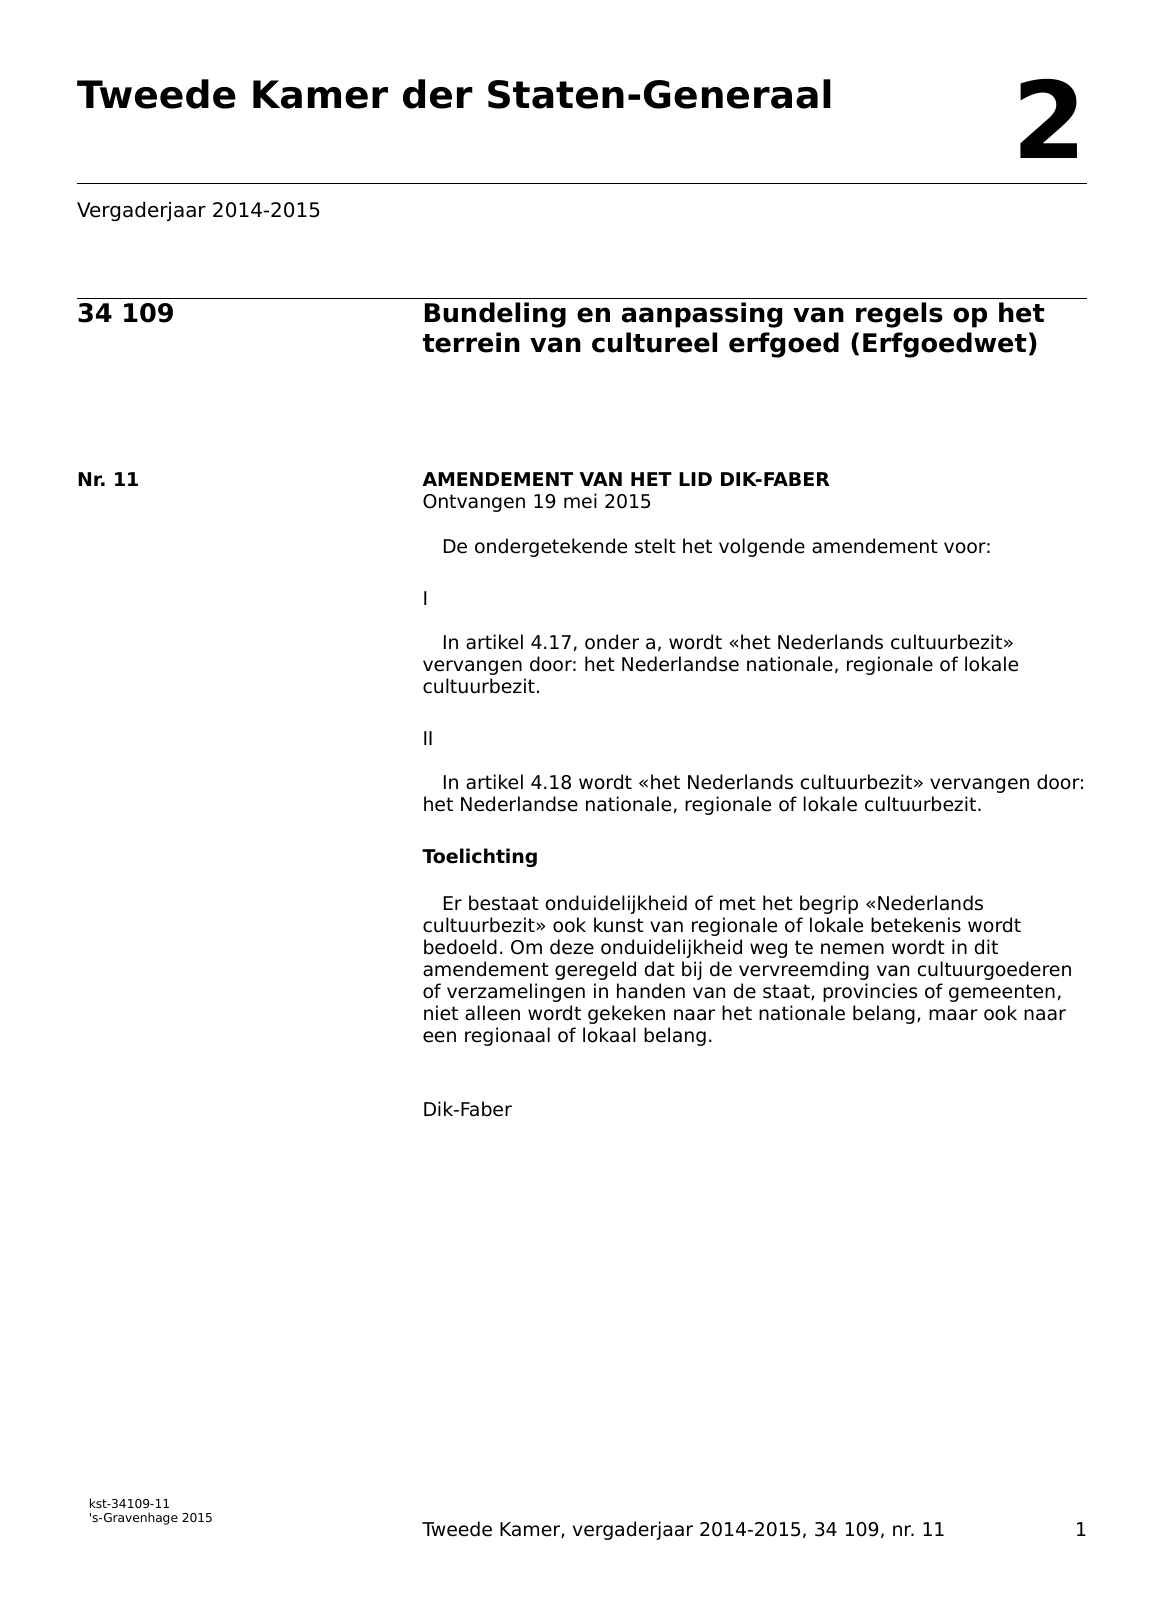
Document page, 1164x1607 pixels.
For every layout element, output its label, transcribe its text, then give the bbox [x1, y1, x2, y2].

subtitle I [422, 587, 1087, 609]
subtitle 34 109 Bundeling en aanpassing van regels op het terrein van cultureel erfgoed (Erfgoedwet) [77, 299, 1087, 358]
text Dik-Faber [422, 1077, 1087, 1121]
text kst-34109-11 [88, 1497, 323, 1511]
subtitle Toelichting [422, 846, 1087, 868]
table_cell Vergaderjaar 2014-2015 [77, 184, 1087, 298]
table_header Tweede Kamer der Staten-Generaal [77, 59, 886, 183]
subtitle II [422, 728, 1087, 749]
text In artikel 4.18 wordt «het Nederlands cultuurbezit» vervangen door: het Nederlandse nationale, regionale of lokale cultuurbezit. [422, 772, 1087, 816]
subtitle Nr. 11 AMENDEMENT VAN HET LID DIK-FABER [77, 469, 1087, 491]
text Er bestaat onduidelijkheid of met het begrip «Nederlands cultuurbezit» ook kunst van regionale of lokale betekenis wordt bedoeld. Om deze onduidelijkheid weg te nemen wordt in dit amendement geregeld dat bij de vervreemding van cultuurgoederen of verzamelingen in handen van de staat, provincies of gemeenten, niet alleen wordt gekeken naar het nationale belang, maar ook naar een regionaal of lokaal belang. [422, 893, 1087, 1047]
table_header 2 [886, 59, 1087, 183]
text 's-Gravenhage 2015 [88, 1511, 323, 1525]
text Ontvangen 19 mei 2015 [422, 491, 1087, 513]
text In artikel 4.17, onder a, wordt «het Nederlands cultuurbezit» vervangen door: het Nederlandse nationale, regionale of lokale cultuurbezit. [422, 632, 1087, 698]
text De ondergetekende stelt het volgende amendement voor: [422, 536, 1087, 557]
